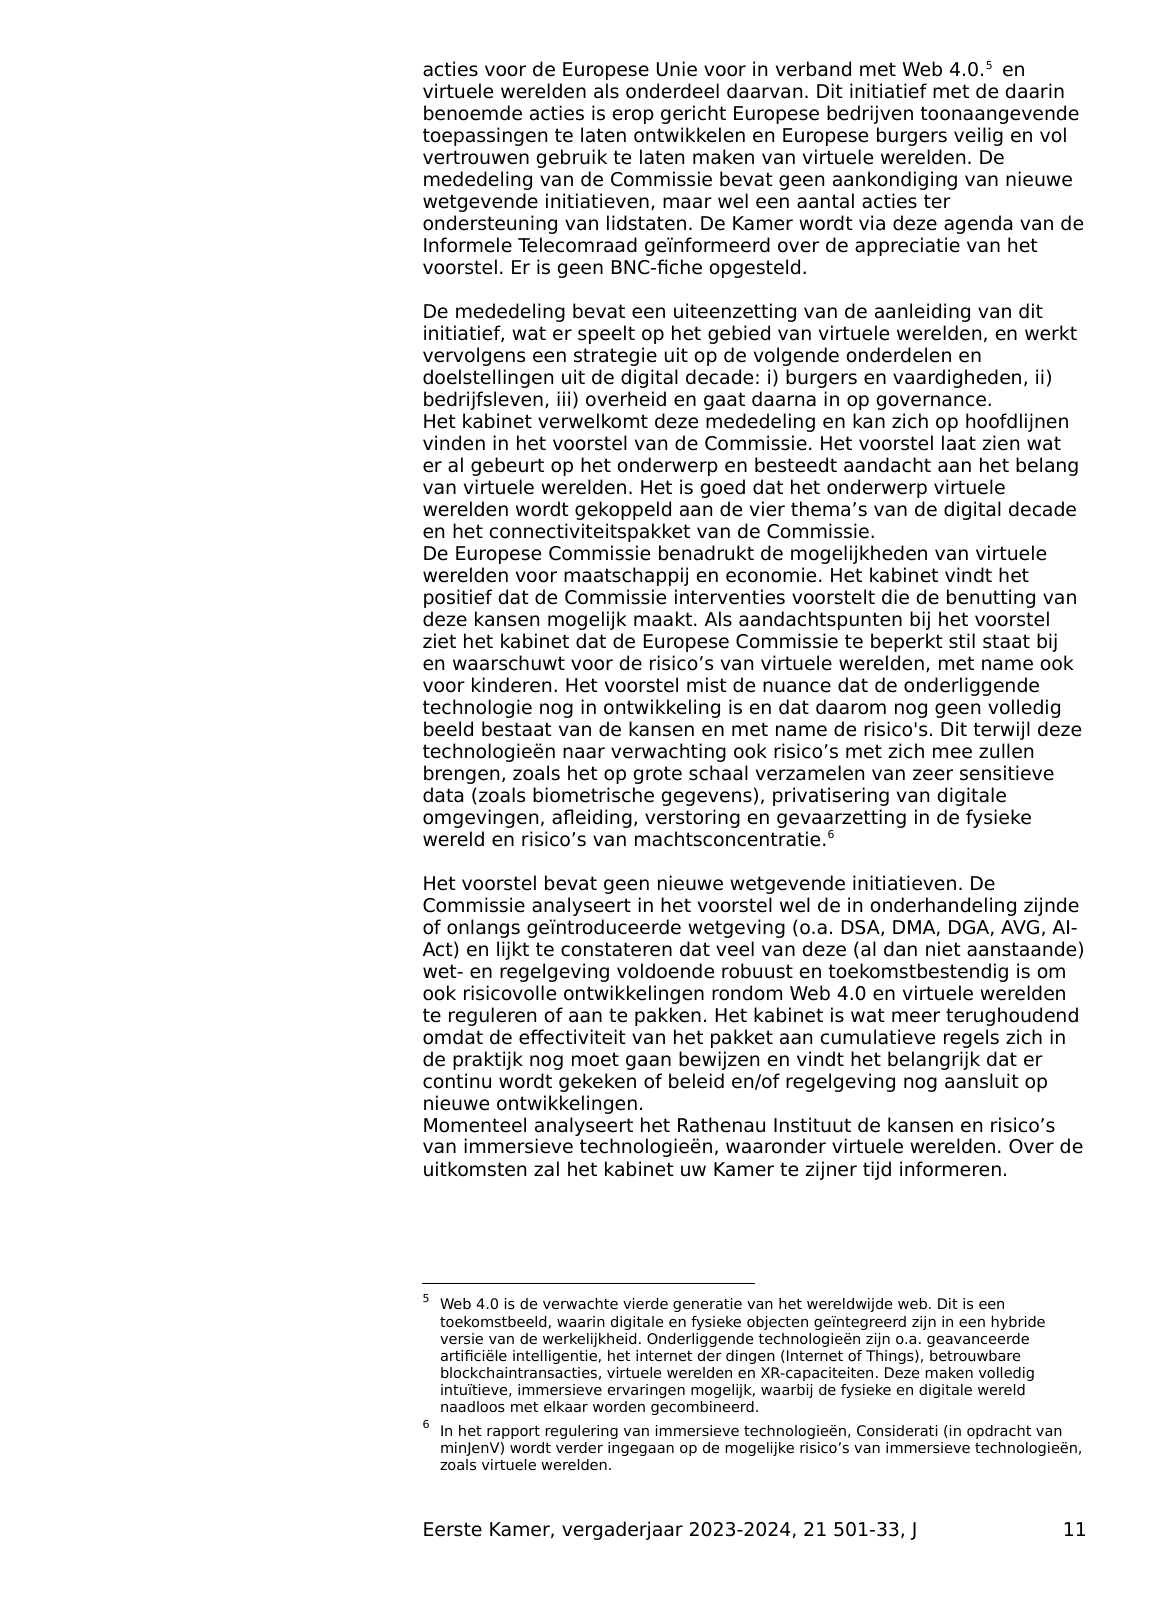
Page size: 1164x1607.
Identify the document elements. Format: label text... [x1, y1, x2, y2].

text Web 4.0 is de verwachte vierde generatie van het wereldwijde web. Dit is een toekomstbeeld, waarin digitale en fysieke objecten geïntegreerd zijn in een hybride versie van de werkelijkheid. Onderliggende technologieën zijn o.a. geavanceerde artificiële intelligentie, het internet der dingen (Internet of Things), betrouwbare blockchaintransacties, virtuele werelden en XR-capaciteiten. Deze maken volledig intuïtieve, immersieve ervaringen mogelijk, waarbij de fysieke en digitale wereld naadloos met elkaar worden gecombineerd. [422, 1292, 1087, 1416]
text Het kabinet verwelkomt deze mededeling en kan zich op hoofdlijnen vinden in het voorstel van de Commissie. Het voorstel laat zien wat er al gebeurt op het onderwerp en besteedt aandacht aan het belang van virtuele werelden. Het is goed dat het onderwerp virtuele werelden wordt gekoppeld aan de vier thema’s van de digital decade en het connectiviteitspakket van de Commissie. [422, 411, 1087, 543]
text acties voor de Europese Unie voor in verband met Web 4.0. en virtuele werelden als onderdeel daarvan. Dit initiatief met de daarin benoemde acties is erop gericht Europese bedrijven toonaangevende toepassingen te laten ontwikkelen en Europese burgers veilig en vol vertrouwen gebruik te laten maken van virtuele werelden. De mededeling van de Commissie bevat geen aankondiging van nieuwe wetgevende initiatieven, maar wel een aantal acties ter ondersteuning van lidstaten. De Kamer wordt via deze agenda van de Informele Telecomraad geïnformeerd over de appreciatie van het voorstel. Er is geen BNC-fiche opgesteld. [422, 59, 1087, 279]
text In het rapport regulering van immersieve technologieën, Considerati (in opdracht van minJenV) wordt verder ingegaan op de mogelijke risico’s van immersieve technologieën, zoals virtuele werelden. [422, 1418, 1087, 1474]
text De Europese Commissie benadrukt de mogelijkheden van virtuele werelden voor maatschappij en economie. Het kabinet vindt het positief dat de Commissie interventies voorstelt die de benutting van deze kansen mogelijk maakt. Als aandachtspunten bij het voorstel ziet het kabinet dat de Europese Commissie te beperkt stil staat bij en waarschuwt voor de risico’s van virtuele werelden, met name ook voor kinderen. Het voorstel mist de nuance dat de onderliggende technologie nog in ontwikkeling is en dat daarom nog geen volledig beeld bestaat van de kansen en met name de risico's. Dit terwijl deze technologieën naar verwachting ook risico’s met zich mee zullen brengen, zoals het op grote schaal verzamelen van zeer sensitieve data (zoals biometrische gegevens), privatisering van digitale omgevingen, afleiding, verstoring en gevaarzetting in de fysieke wereld en risico’s van machtsconcentratie. [422, 543, 1087, 851]
text Het voorstel bevat geen nieuwe wetgevende initiatieven. De Commissie analyseert in het voorstel wel de in onderhandeling zijnde of onlangs geïntroduceerde wetgeving (o.a. DSA, DMA, DGA, AVG, AI-Act) en lijkt te constateren dat veel van deze (al dan niet aanstaande) wet- en regelgeving voldoende robuust en toekomstbestendig is om ook risicovolle ontwikkelingen rondom Web 4.0 en virtuele werelden te reguleren of aan te pakken. Het kabinet is wat meer terughoudend omdat de effectiviteit van het pakket aan cumulatieve regels zich in de praktijk nog moet gaan bewijzen en vindt het belangrijk dat er continu wordt gekeken of beleid en/of regelgeving nog aansluit op nieuwe ontwikkelingen. [422, 873, 1087, 1114]
text De mededeling bevat een uiteenzetting van de aanleiding van dit initiatief, wat er speelt op het gebied van virtuele werelden, en werkt vervolgens een strategie uit op de volgende onderdelen en doelstellingen uit de digital decade: i) burgers en vaardigheden, ii) bedrijfsleven, iii) overheid en gaat daarna in op governance. [422, 301, 1087, 411]
text Momenteel analyseert het Rathenau Instituut de kansen en risico’s van immersieve technologieën, waaronder virtuele werelden. Over de uitkomsten zal het kabinet uw Kamer te zijner tijd informeren. [422, 1114, 1087, 1180]
